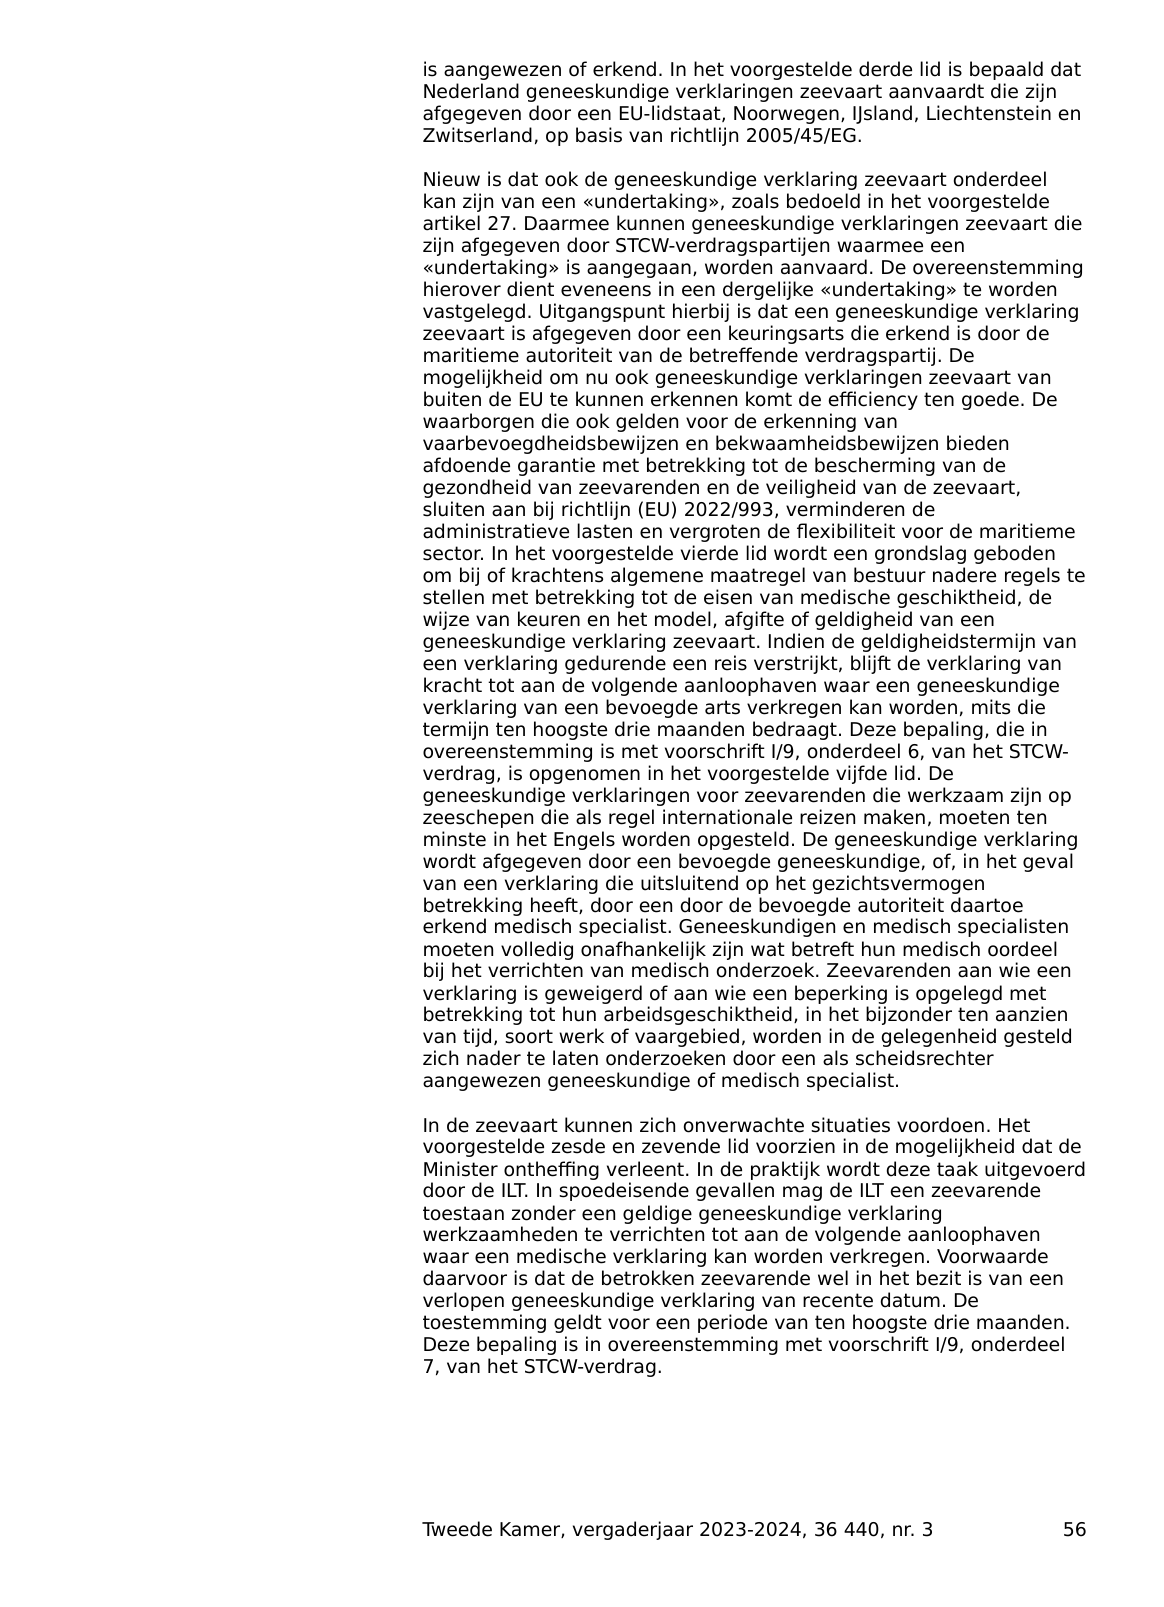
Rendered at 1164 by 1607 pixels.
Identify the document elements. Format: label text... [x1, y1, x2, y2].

text is aangewezen of erkend. In het voorgestelde derde lid is bepaald dat Nederland geneeskundige verklaringen zeevaart aanvaardt die zijn afgegeven door een EU-lidstaat, Noorwegen, IJsland, Liechtenstein en Zwitserland, op basis van richtlijn 2005/45/EG. [422, 59, 1087, 147]
text In de zeevaart kunnen zich onverwachte situaties voordoen. Het voorgestelde zesde en zevende lid voorzien in de mogelijkheid dat de Minister ontheffing verleent. In de praktijk wordt deze taak uitgevoerd door de ILT. In spoedeisende gevallen mag de ILT een zeevarende toestaan zonder een geldige geneeskundige verklaring werkzaamheden te verrichten tot aan de volgende aanloophaven waar een medische verklaring kan worden verkregen. Voorwaarde daarvoor is dat de betrokken zeevarende wel in het bezit is van een verlopen geneeskundige verklaring van recente datum. De toestemming geldt voor een periode van ten hoogste drie maanden. Deze bepaling is in overeenstemming met voorschrift I/9, onderdeel 7, van het STCW-verdrag. [422, 1114, 1087, 1378]
text Nieuw is dat ook de geneeskundige verklaring zeevaart onderdeel kan zijn van een «undertaking», zoals bedoeld in het voorgestelde artikel 27. Daarmee kunnen geneeskundige verklaringen zeevaart die zijn afgegeven door STCW-verdragspartijen waarmee een «undertaking» is aangegaan, worden aanvaard. De overeenstemming hierover dient eveneens in een dergelijke «undertaking» te worden vastgelegd. Uitgangspunt hierbij is dat een geneeskundige verklaring zeevaart is afgegeven door een keuringsarts die erkend is door de maritieme autoriteit van de betreffende verdragspartij. De mogelijkheid om nu ook geneeskundige verklaringen zeevaart van buiten de EU te kunnen erkennen komt de efficiency ten goede. De waarborgen die ook gelden voor de erkenning van vaarbevoegdheidsbewijzen en bekwaamheidsbewijzen bieden afdoende garantie met betrekking tot de bescherming van de gezondheid van zeevarenden en de veiligheid van de zeevaart, sluiten aan bij richtlijn (EU) 2022/993, verminderen de administratieve lasten en vergroten de flexibiliteit voor de maritieme sector. In het voorgestelde vierde lid wordt een grondslag geboden om bij of krachtens algemene maatregel van bestuur nadere regels te stellen met betrekking tot de eisen van medische geschiktheid, de wijze van keuren en het model, afgifte of geldigheid van een geneeskundige verklaring zeevaart. Indien de geldigheidstermijn van een verklaring gedurende een reis verstrijkt, blijft de verklaring van kracht tot aan de volgende aanloophaven waar een geneeskundige verklaring van een bevoegde arts verkregen kan worden, mits die termijn ten hoogste drie maanden bedraagt. Deze bepaling, die in overeenstemming is met voorschrift I/9, onderdeel 6, van het STCW-verdrag, is opgenomen in het voorgestelde vijfde lid. De geneeskundige verklaringen voor zeevarenden die werkzaam zijn op zeeschepen die als regel internationale reizen maken, moeten ten minste in het Engels worden opgesteld. De geneeskundige verklaring wordt afgegeven door een bevoegde geneeskundige, of, in het geval van een verklaring die uitsluitend op het gezichtsvermogen betrekking heeft, door een door de bevoegde autoriteit daartoe erkend medisch specialist. Geneeskundigen en medisch specialisten moeten volledig onafhankelijk zijn wat betreft hun medisch oordeel bij het verrichten van medisch onderzoek. Zeevarenden aan wie een verklaring is geweigerd of aan wie een beperking is opgelegd met betrekking tot hun arbeidsgeschiktheid, in het bijzonder ten aanzien van tijd, soort werk of vaargebied, worden in de gelegenheid gesteld zich nader te laten onderzoeken door een als scheidsrechter aangewezen geneeskundige of medisch specialist. [422, 169, 1087, 1092]
